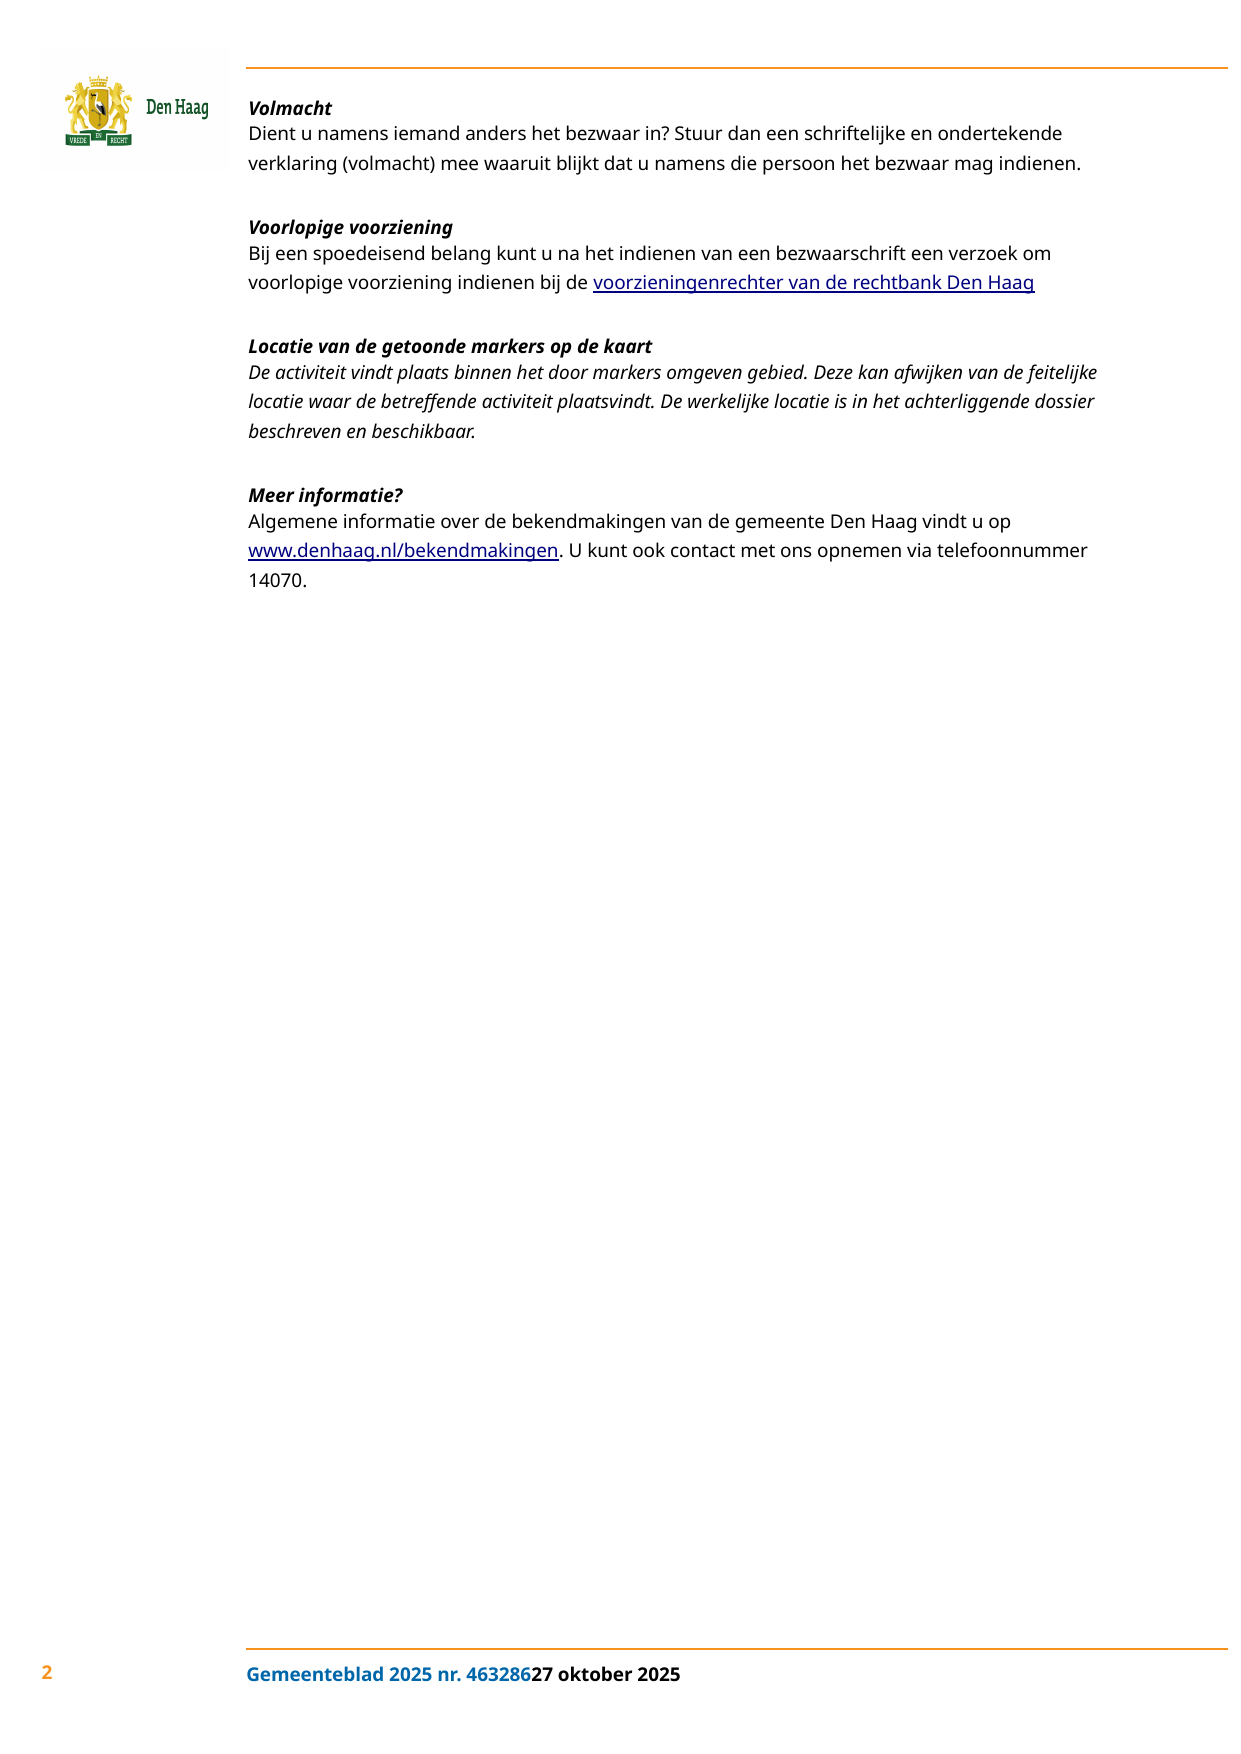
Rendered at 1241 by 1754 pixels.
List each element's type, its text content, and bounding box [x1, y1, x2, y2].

text Voorlopige voorziening [248, 214, 1152, 240]
text Meer informatie? [248, 482, 1152, 508]
text Bij een spoedeisend belang kunt u na het indienen van een bezwaarschrift een verzoek om voorlopige voorziening indienen bij de voorzieningenrechter van de rechtbank Den Haag [248, 240, 1152, 295]
text Algemene informatie over de bekendmakingen van de gemeente Den Haag vindt u op www.denhaag.nl/bekendmakingen. U kunt ook contact met ons opnemen via telefoonnummer 14070. [248, 508, 1152, 593]
picture [41, 47, 231, 172]
text Dient u namens iemand anders het bezwaar in? Stuur dan een schriftelijke en ondertekende verklaring (volmacht) mee waaruit blijkt dat u namens die persoon het bezwaar mag indienen. [248, 121, 1152, 176]
text Locatie van de getoonde markers op de kaart [248, 333, 1152, 359]
text De activiteit vindt plaats binnen het door markers omgeven gebied. Deze kan afwijken van de feitelijke locatie waar de betreffende activiteit plaatsvindt. De werkelijke locatie is in het achterliggende dossier beschreven en beschikbaar. [248, 359, 1152, 444]
text Volmacht [248, 95, 1152, 121]
